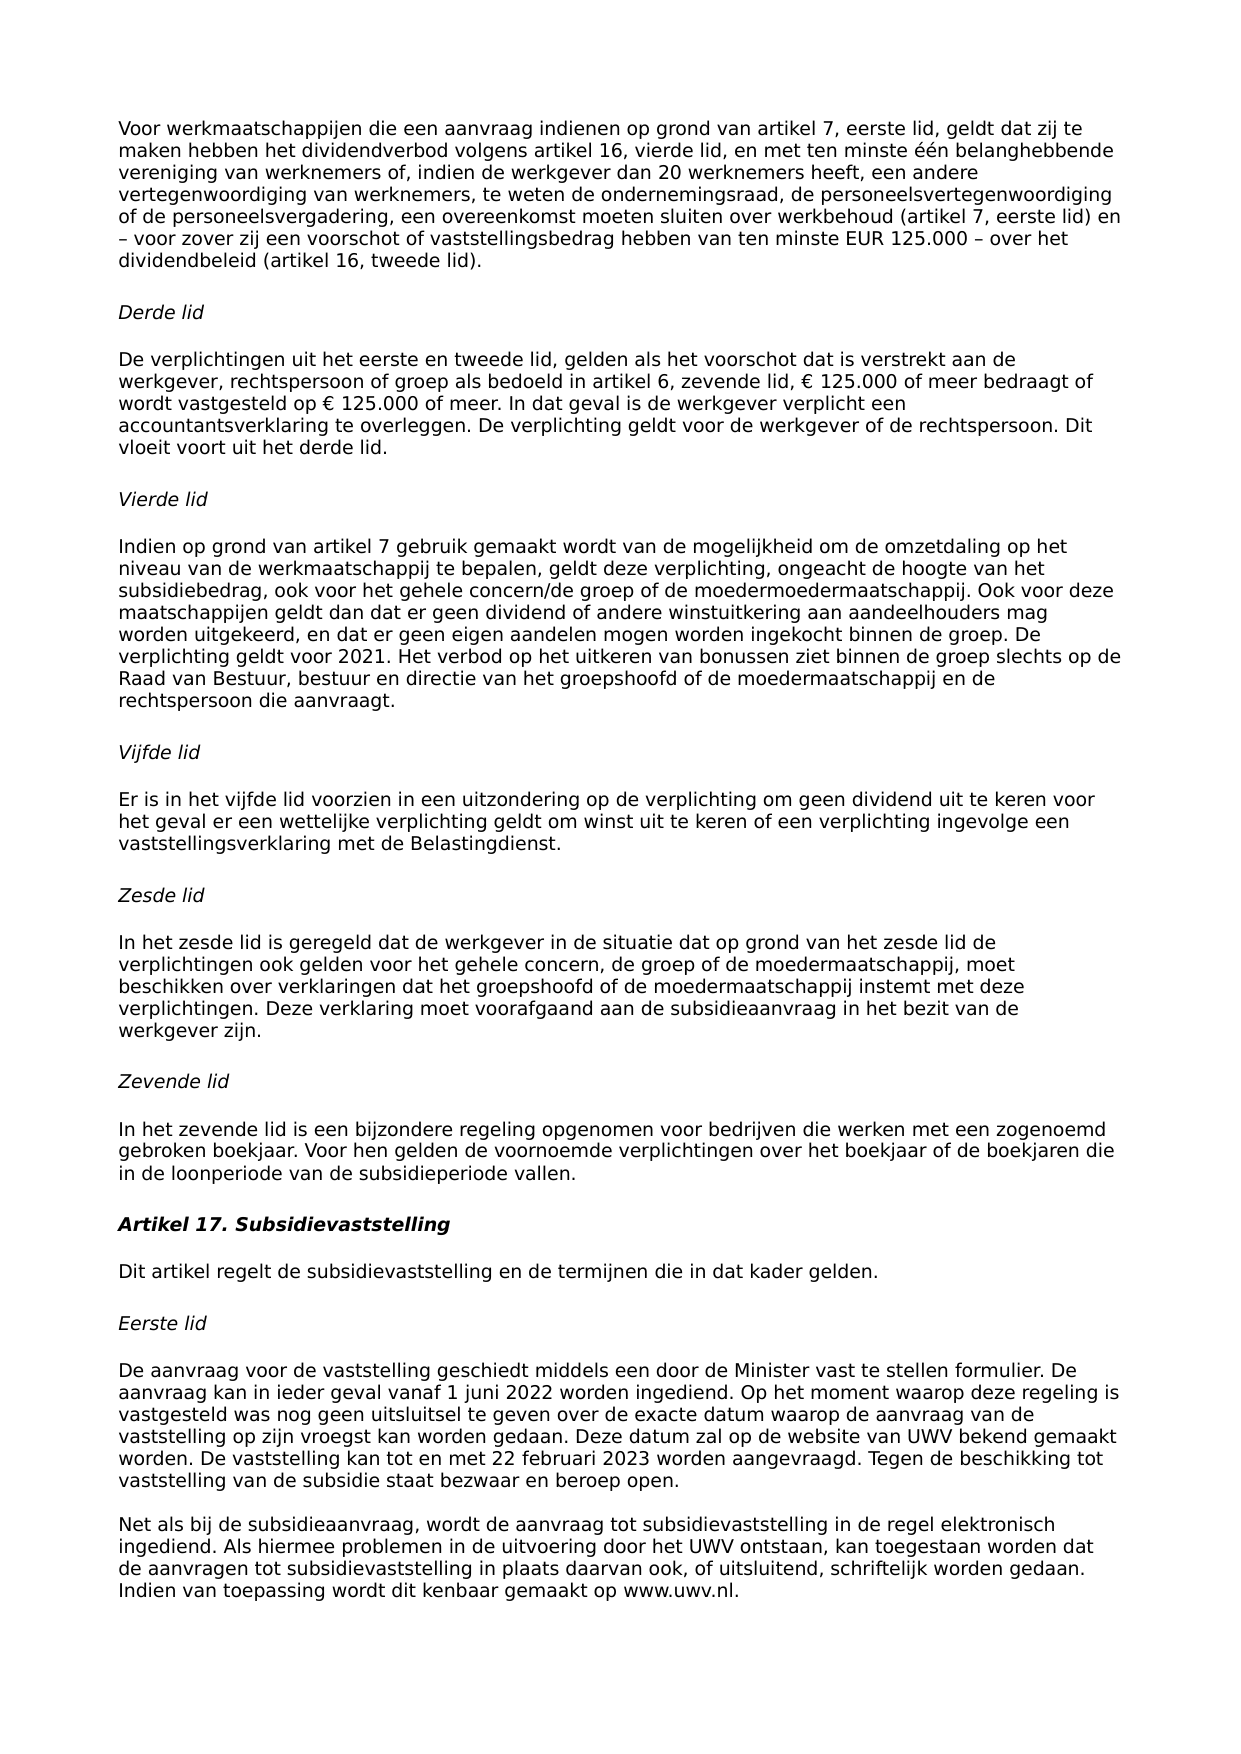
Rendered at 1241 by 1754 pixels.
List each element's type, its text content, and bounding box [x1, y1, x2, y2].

text In het zevende lid is een bijzondere regeling opgenomen voor bedrijven die werken met een zogenoemd gebroken boekjaar. Voor hen gelden de voornoemde verplichtingen over het boekjaar of de boekjaren die in de loonperiode van de subsidieperiode vallen. [118, 1118, 1122, 1184]
text Net als bij de subsidieaanvraag, wordt de aanvraag tot subsidievaststelling in de regel elektronisch ingediend. Als hiermee problemen in de uitvoering door het UWV ontstaan, kan toegestaan worden dat de aanvragen tot subsidievaststelling in plaats daarvan ook, of uitsluitend, schriftelijk worden gedaan. Indien van toepassing wordt dit kenbaar gemaakt op www.uwv.nl. [118, 1514, 1122, 1602]
subtitle Zevende lid [118, 1071, 1122, 1093]
subtitle Artikel 17. Subsidievaststelling [118, 1214, 1122, 1236]
subtitle Derde lid [118, 302, 1122, 324]
text De aanvraag voor de vaststelling geschiedt middels een door de Minister vast te stellen formulier. De aanvraag kan in ieder geval vanaf 1 juni 2022 worden ingediend. Op het moment waarop deze regeling is vastgesteld was nog geen uitsluitsel te geven over de exacte datum waarop de aanvraag van de vaststelling op zijn vroegst kan worden gedaan. Deze datum zal op de website van UWV bekend gemaakt worden. De vaststelling kan tot en met 22 februari 2023 worden aangevraagd. Tegen de beschikking tot vaststelling van de subsidie staat bezwaar en beroep open. [118, 1360, 1122, 1492]
subtitle Zesde lid [118, 884, 1122, 907]
text Voor werkmaatschappijen die een aanvraag indienen op grond van artikel 7, eerste lid, geldt dat zij te maken hebben het dividendverbod volgens artikel 16, vierde lid, en met ten minste één belanghebbende vereniging van werknemers of, indien de werkgever dan 20 werknemers heeft, een andere vertegenwoordiging van werknemers, te weten de ondernemingsraad, de personeelsvertegenwoordiging of de personeelsvergadering, een overeenkomst moeten sluiten over werkbehoud (artikel 7, eerste lid) en – voor zover zij een voorschot of vaststellingsbedrag hebben van ten minste EUR 125.000 – over het dividendbeleid (artikel 16, tweede lid). [118, 118, 1122, 272]
text De verplichtingen uit het eerste en tweede lid, gelden als het voorschot dat is verstrekt aan de werkgever, rechtspersoon of groep als bedoeld in artikel 6, zevende lid, € 125.000 of meer bedraagt of wordt vastgesteld op € 125.000 of meer. In dat geval is de werkgever verplicht een accountantsverklaring te overleggen. De verplichting geldt voor de werkgever of de rechtspersoon. Dit vloeit voort uit het derde lid. [118, 349, 1122, 459]
subtitle Vierde lid [118, 489, 1122, 511]
text Er is in het vijfde lid voorzien in een uitzondering op de verplichting om geen dividend uit te keren voor het geval er een wettelijke verplichting geldt om winst uit te keren of een verplichting ingevolge een vaststellingsverklaring met de Belastingdienst. [118, 789, 1122, 854]
text In het zesde lid is geregeld dat de werkgever in de situatie dat op grond van het zesde lid de verplichtingen ook gelden voor het gehele concern, de groep of de moedermaatschappij, moet beschikken over verklaringen dat het groepshoofd of de moedermaatschappij instemt met deze verplichtingen. Deze verklaring moet voorafgaand aan de subsidieaanvraag in het bezit van de werkgever zijn. [118, 932, 1122, 1041]
text Indien op grond van artikel 7 gebruik gemaakt wordt van de mogelijkheid om de omzetdaling op het niveau van de werkmaatschappij te bepalen, geldt deze verplichting, ongeacht de hoogte van het subsidiebedrag, ook voor het gehele concern/de groep of de moedermoedermaatschappij. Ook voor deze maatschappijen geldt dan dat er geen dividend of andere winstuitkering aan aandeelhouders mag worden uitgekeerd, en dat er geen eigen aandelen mogen worden ingekocht binnen de groep. De verplichting geldt voor 2021. Het verbod op het uitkeren van bonussen ziet binnen de groep slechts op de Raad van Bestuur, bestuur en directie van het groepshoofd of de moedermaatschappij en de rechtspersoon die aanvraagt. [118, 536, 1122, 712]
subtitle Vijfde lid [118, 742, 1122, 764]
text Dit artikel regelt de subsidievaststelling en de termijnen die in dat kader gelden. [118, 1261, 1122, 1283]
subtitle Eerste lid [118, 1313, 1122, 1335]
